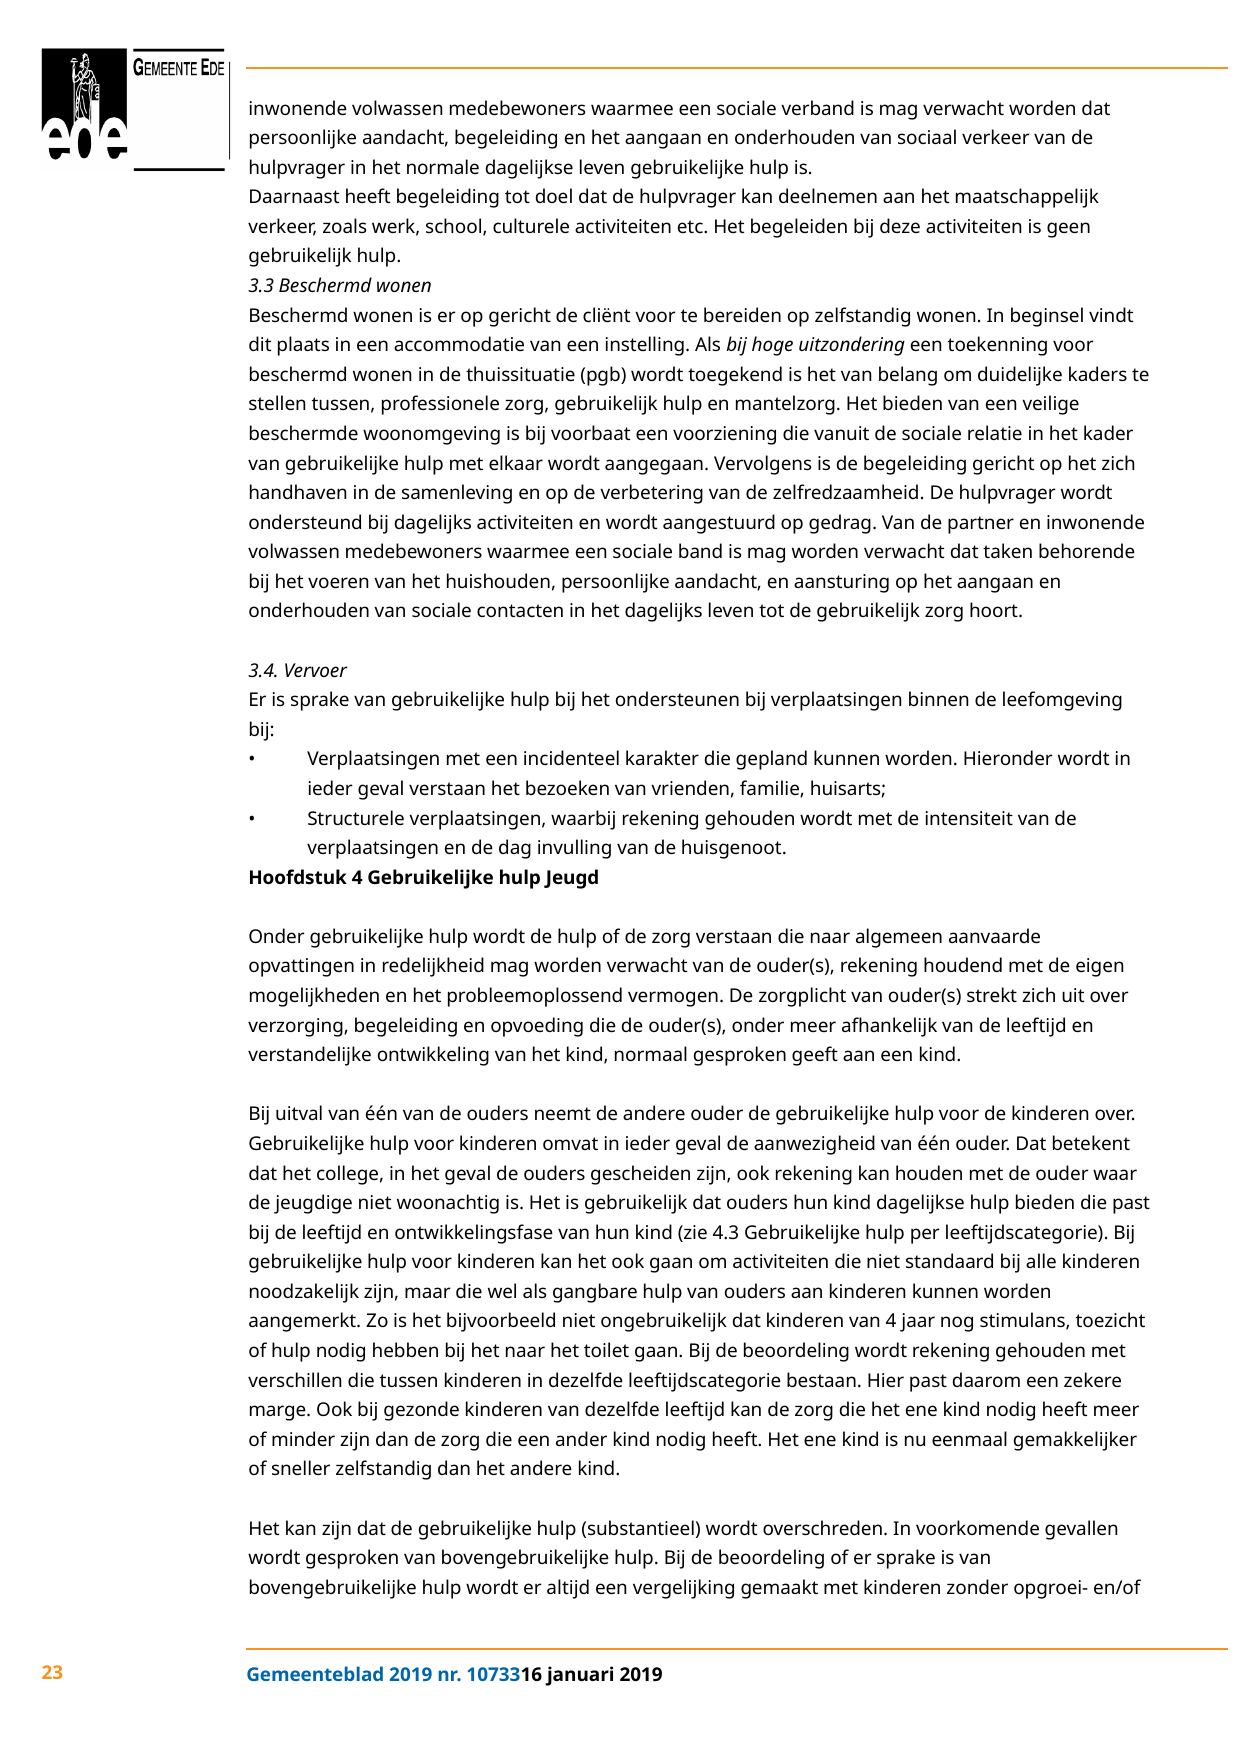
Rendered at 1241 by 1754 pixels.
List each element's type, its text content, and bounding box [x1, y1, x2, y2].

text inwonende volwassen medebewoners waarmee een sociale verband is mag verwacht worden dat persoonlijke aandacht, begeleiding en het aangaan en onderhouden van sociaal verkeer van de hulpvrager in het normale dagelijkse leven gebruikelijke hulp is. [248, 95, 1152, 180]
text Er is sprake van gebruikelijke hulp bij het ondersteunen bij verplaatsingen binnen de leefomgeving bij: [248, 686, 1152, 742]
text Het kan zijn dat de gebruikelijke hulp (substantieel) wordt overschreden. In voorkomende gevallen wordt gesproken van bovengebruikelijke hulp. Bij de beoordeling of er sprake is van bovengebruikelijke hulp wordt er altijd een vergelijking gemaakt met kinderen zonder opgroei- en/of [248, 1515, 1152, 1600]
text 3.4. Vervoer [248, 657, 1152, 683]
picture [41, 47, 231, 172]
text Daarnaast heeft begeleiding tot doel dat de hulpvrager kan deelnemen aan het maatschappelijk verkeer, zoals werk, school, culturele activiteiten etc. Het begeleiden bij deze activiteiten is geen gebruikelijk hulp. [248, 183, 1152, 268]
text Hoofdstuk 4 Gebruikelijke hulp Jeugd [248, 864, 1152, 890]
text Beschermd wonen is er op gericht de cliënt voor te bereiden op zelfstandig wonen. In beginsel vindt dit plaats in een accommodatie van een instelling. Als bij hoge uitzondering een toekenning voor beschermd wonen in de thuissituatie (pgb) wordt toegekend is het van belang om duidelijke kaders te stellen tussen, professionele zorg, gebruikelijk hulp en mantelzorg. Het bieden van een veilige beschermde woonomgeving is bij voorbaat een voorziening die vanuit de sociale relatie in het kader van gebruikelijke hulp met elkaar wordt aangegaan. Vervolgens is de begeleiding gericht op het zich handhaven in de samenleving en op de verbetering van de zelfredzaamheid. De hulpvrager wordt ondersteund bij dagelijks activiteiten en wordt aangestuurd op gedrag. Van de partner en inwonende volwassen medebewoners waarmee een sociale band is mag worden verwacht dat taken behorende bij het voeren van het huishouden, persoonlijke aandacht, en aansturing op het aangaan en onderhouden van sociale contacten in het dagelijks leven tot de gebruikelijk zorg hoort. [248, 302, 1152, 623]
text Bij uitval van één van de ouders neemt de andere ouder de gebruikelijke hulp voor de kinderen over. Gebruikelijke hulp voor kinderen omvat in ieder geval de aanwezigheid van één ouder. Dat betekent dat het college, in het geval de ouders gescheiden zijn, ook rekening kan houden met de ouder waar de jeugdige niet woonachtig is. Het is gebruikelijk dat ouders hun kind dagelijkse hulp bieden die past bij de leeftijd en ontwikkelingsfase van hun kind (zie 4.3 Gebruikelijke hulp per leeftijdscategorie). Bij gebruikelijke hulp voor kinderen kan het ook gaan om activiteiten die niet standaard bij alle kinderen noodzakelijk zijn, maar die wel als gangbare hulp van ouders aan kinderen kunnen worden aangemerkt. Zo is het bijvoorbeeld niet ongebruikelijk dat kinderen van 4 jaar nog stimulans, toezicht of hulp nodig hebben bij het naar het toilet gaan. Bij de beoordeling wordt rekening gehouden met verschillen die tussen kinderen in dezelfde leeftijdscategorie bestaan. Hier past daarom een zekere marge. Ook bij gezonde kinderen van dezelfde leeftijd kan de zorg die het ene kind nodig heeft meer of minder zijn dan de zorg die een ander kind nodig heeft. Het ene kind is nu eenmaal gemakkelijker of sneller zelfstandig dan het andere kind. [248, 1101, 1152, 1481]
list Verplaatsingen met een incidenteel karakter die gepland kunnen worden. Hieronder wordt in ieder geval verstaan het bezoeken van vrienden, familie, huisarts; [248, 746, 1152, 801]
text Onder gebruikelijke hulp wordt de hulp of de zorg verstaan die naar algemeen aanvaarde opvattingen in redelijkheid mag worden verwacht van de ouder(s), rekening houdend met de eigen mogelijkheden en het probleemoplossend vermogen. De zorgplicht van ouder(s) strekt zich uit over verzorging, begeleiding en opvoeding die de ouder(s), onder meer afhankelijk van de leeftijd en verstandelijke ontwikkeling van het kind, normaal gesproken geeft aan een kind. [248, 923, 1152, 1067]
text 3.3 Beschermd wonen [248, 272, 1152, 298]
list Structurele verplaatsingen, waarbij rekening gehouden wordt met de intensiteit van de verplaatsingen en de dag invulling van de huisgenoot. [248, 805, 1152, 860]
